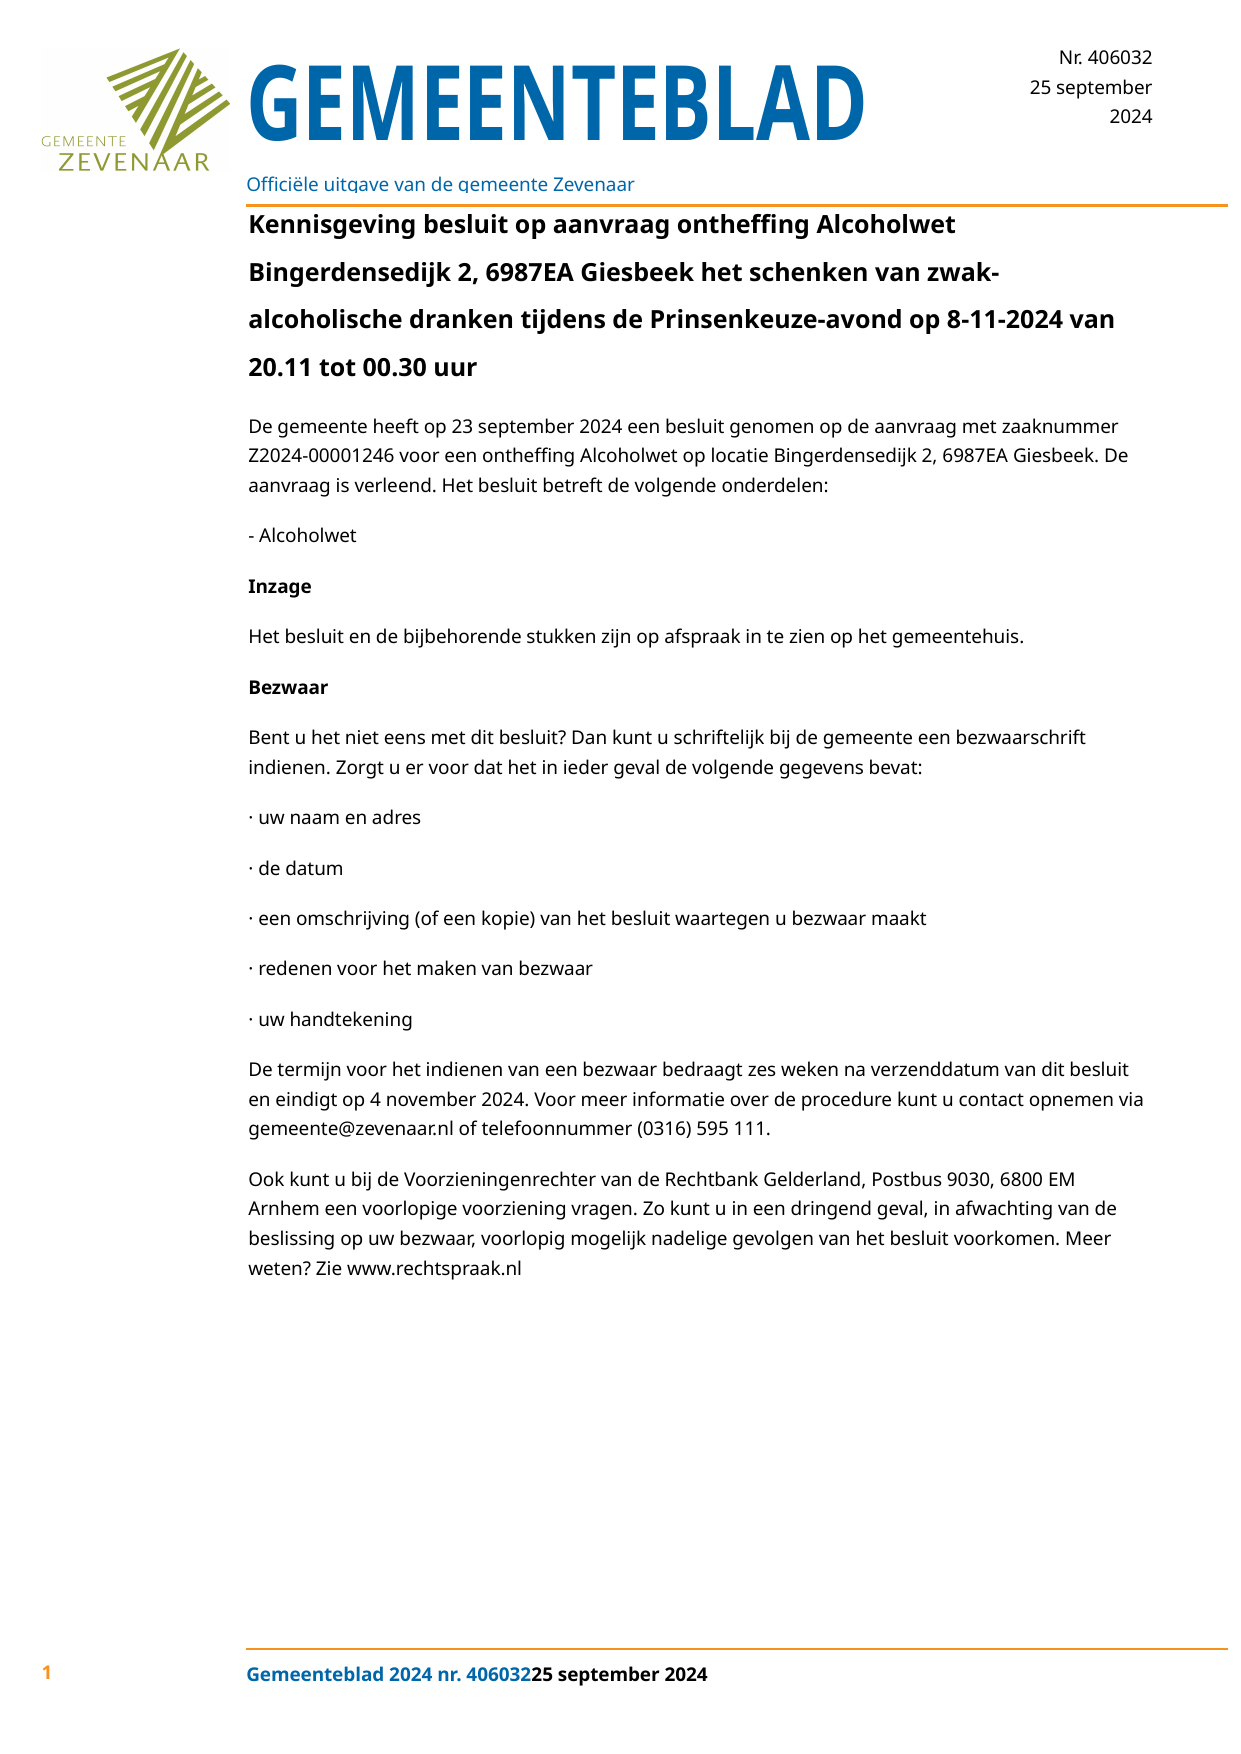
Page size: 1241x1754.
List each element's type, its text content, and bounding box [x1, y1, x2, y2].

text · een omschrijving (of een kopie) van het besluit waartegen u bezwaar maakt [248, 905, 1152, 931]
text Ook kunt u bij de Voorzieningenrechter van de Rechtbank Gelderland, Postbus 9030, 6800 EM Arnhem een voorlopige voorziening vragen. Zo kunt u in een dringend geval, in afwachting van de beslissing op uw bezwaar, voorlopig mogelijk nadelige gevolgen van het besluit voorkomen. Meer weten? Zie www.rechtspraak.nl [248, 1166, 1152, 1281]
text Het besluit en de bijbehorende stukken zijn op afspraak in te zien op het gemeentehuis. [248, 623, 1152, 649]
text Bent u het niet eens met dit besluit? Dan kunt u schriftelijk bij de gemeente een bezwaarschrift indienen. Zorgt u er voor dat het in ieder geval de volgende gegevens bevat: [248, 724, 1152, 780]
picture [41, 47, 231, 172]
text De gemeente heeft op 23 september 2024 een besluit genomen op de aanvraag met zaaknummer Z2024-00001246 voor een ontheffing Alcoholwet op locatie Bingerdensedijk 2, 6987EA Giesbeek. De aanvraag is verleend. Het besluit betreft de volgende onderdelen: [248, 413, 1152, 498]
text Kennisgeving besluit op aanvraag ontheffing Alcoholwet Bingerdensedijk 2, 6987EA Giesbeek het schenken van zwak-alcoholische dranken tijdens de Prinsenkeuze-avond op 8-11-2024 van 20.11 tot 00.30 uur [248, 207, 1152, 384]
text · de datum [248, 855, 1152, 881]
text De termijn voor het indienen van een bezwaar bedraagt zes weken na verzenddatum van dit besluit en eindigt op 4 november 2024. Voor meer informatie over de procedure kunt u contact opnemen via gemeente@zevenaar.nl of telefoonnummer (0316) 595 111. [248, 1056, 1152, 1141]
text Bezwaar [248, 674, 1152, 700]
text Inzage [248, 573, 1152, 599]
text · uw handtekening [248, 1006, 1152, 1032]
text · uw naam en adres [248, 804, 1152, 830]
text · redenen voor het maken van bezwaar [248, 956, 1152, 981]
text - Alcoholwet [248, 523, 1152, 548]
